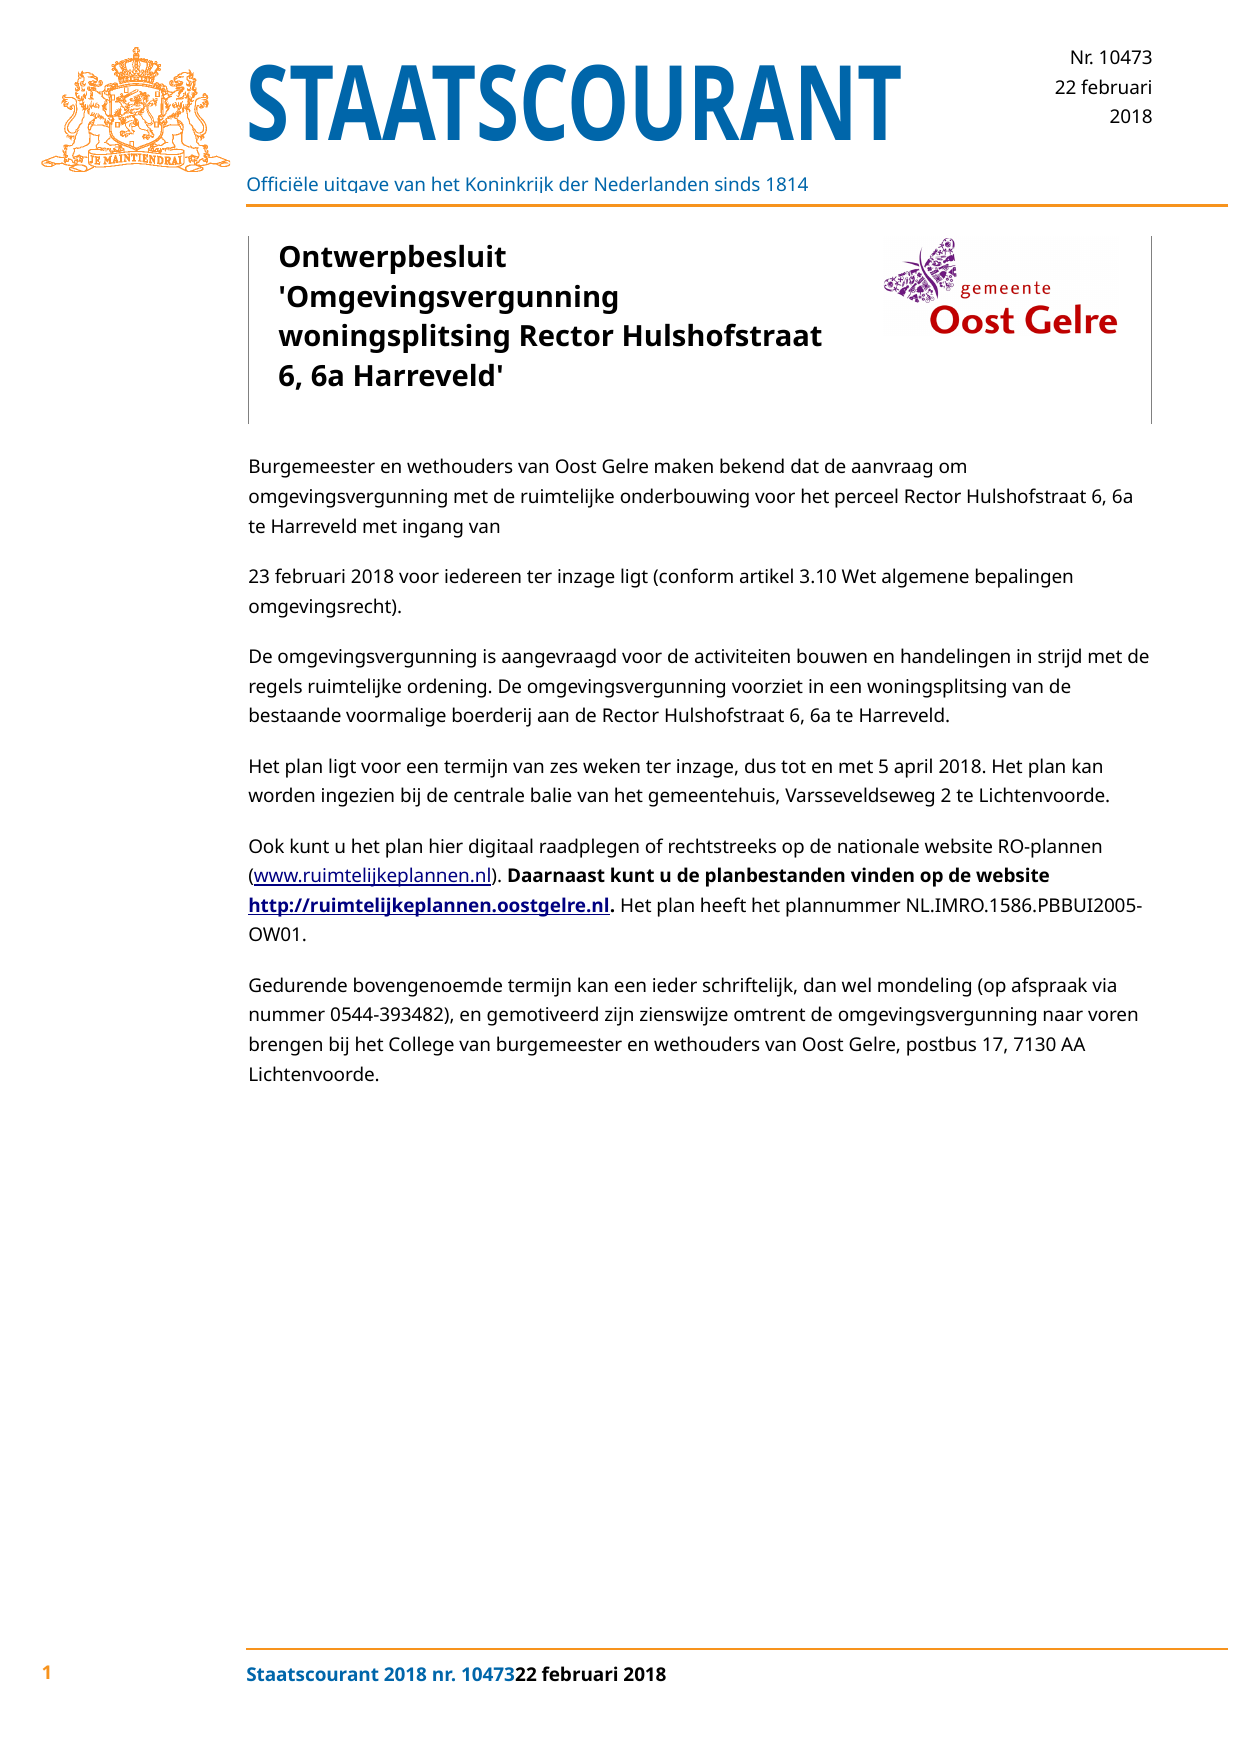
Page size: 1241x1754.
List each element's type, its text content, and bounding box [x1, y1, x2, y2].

text De omgevingsvergunning is aangevraagd voor de activiteiten bouwen en handelingen in strijd met de regels ruimtelijke ordening. De omgevingsvergunning voorziet in een woningsplitsing van de bestaande voormalige boerderij aan de Rector Hulshofstraat 6, 6a te Harreveld. [248, 643, 1152, 728]
picture [41, 47, 231, 172]
text Gedurende bovengenoemde termijn kan een ieder schriftelijk, dan wel mondeling (op afspraak via nummer 0544-393482), en gemotiveerd zijn zienswijze omtrent de omgevingsvergunning naar voren brengen bij het College van burgemeester en wethouders van Oost Gelre, postbus 17, 7130 AA Lichtenvoorde. [248, 972, 1152, 1086]
table_header [850, 236, 1151, 424]
text Burgemeester en wethouders van Oost Gelre maken bekend dat de aanvraag om omgevingsvergunning met de ruimtelijke onderbouwing voor het perceel Rector Hulshofstraat 6, 6a te Harreveld met ingang van [248, 454, 1152, 538]
text Het plan ligt voor een termijn van zes weken ter inzage, dus tot en met 5 april 2018. Het plan kan worden ingezien bij de centrale balie van het gemeentehuis, Varsseveldseweg 2 te Lichtenvoorde. [248, 753, 1152, 808]
picture [882, 236, 1119, 336]
text 23 februari 2018 voor iedereen ter inzage ligt (conform artikel 3.10 Wet algemene bepalingen omgevingsrecht). [248, 563, 1152, 618]
table_header Ontwerpbesluit 'Omgevingsvergunning woningsplitsing Rector Hulshofstraat 6, 6a Harreveld' [249, 236, 850, 424]
text Ook kunt u het plan hier digitaal raadplegen of rechtstreeks op de nationale website RO-plannen (www.ruimtelijkeplannen.nl). Daarnaast kunt u de planbestanden vinden op de website http://ruimtelijkeplannen.oostgelre.nl. Het plan heeft het plannummer NL.IMRO.1586.PBBUI2005-OW01. [248, 833, 1152, 947]
